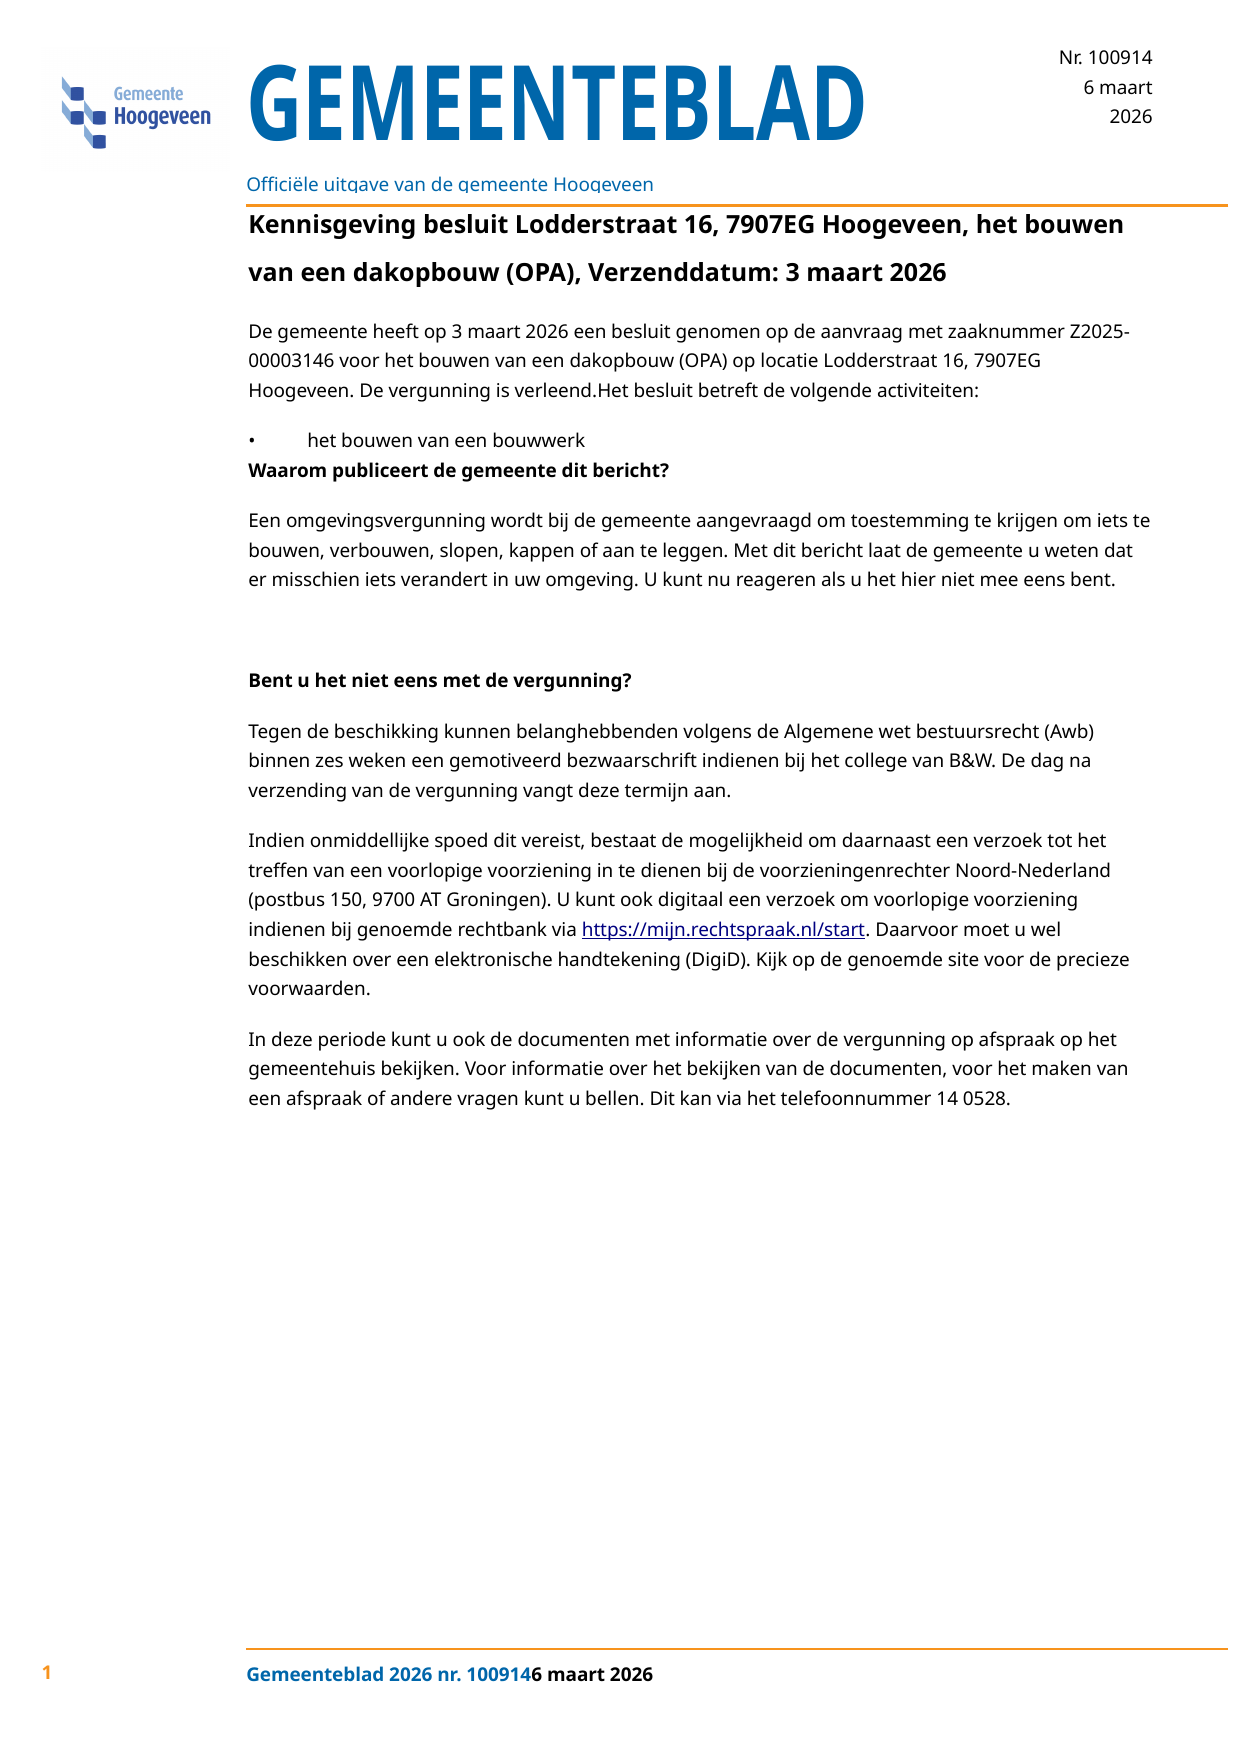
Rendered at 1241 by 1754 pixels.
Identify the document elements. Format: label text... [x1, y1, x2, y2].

text Bent u het niet eens met de vergunning? [248, 667, 1152, 693]
text Een omgevingsvergunning wordt bij de gemeente aangevraagd om toestemming te krijgen om iets te bouwen, verbouwen, slopen, kappen of aan te leggen. Met dit bericht laat de gemeente u weten dat er misschien iets verandert in uw omgeving. U kunt nu reageren als u het hier niet mee eens bent. [248, 507, 1152, 592]
text In deze periode kunt u ook de documenten met informatie over de vergunning op afspraak op het gemeentehuis bekijken. Voor informatie over het bekijken van de documenten, voor het maken van een afspraak of andere vragen kunt u bellen. Dit kan via het telefoonnummer 14 0528. [248, 1026, 1152, 1111]
text Indien onmiddellijke spoed dit vereist, bestaat de mogelijkheid om daarnaast een verzoek tot het treffen van een voorlopige voorziening in te dienen bij de voorzieningenrechter Noord-Nederland (postbus 150, 9700 AT Groningen). U kunt ook digitaal een verzoek om voorlopige voorziening indienen bij genoemde rechtbank via https://mijn.rechtspraak.nl/start. Daarvoor moet u wel beschikken over een elektronische handtekening (DigiD). Kijk op de genoemde site voor de precieze voorwaarden. [248, 827, 1152, 1001]
list het bouwen van een bouwwerk [248, 427, 1152, 453]
text Tegen de beschikking kunnen belanghebbenden volgens de Algemene wet bestuursrecht (Awb) binnen zes weken een gemotiveerd bezwaarschrift indienen bij het college van B&W. De dag na verzending van de vergunning vangt deze termijn aan. [248, 718, 1152, 803]
text Kennisgeving besluit Lodderstraat 16, 7907EG Hoogeveen, het bouwen van een dakopbouw (OPA), Verzenddatum: 3 maart 2026 [248, 207, 1152, 288]
text De gemeente heeft op 3 maart 2026 een besluit genomen op de aanvraag met zaaknummer Z2025-00003146 voor het bouwen van een dakopbouw (OPA) op locatie Lodderstraat 16, 7907EG Hoogeveen. De vergunning is verleend.Het besluit betreft de volgende activiteiten: [248, 318, 1152, 403]
picture [41, 47, 231, 172]
text Waarom publiceert de gemeente dit bericht? [248, 457, 1152, 483]
